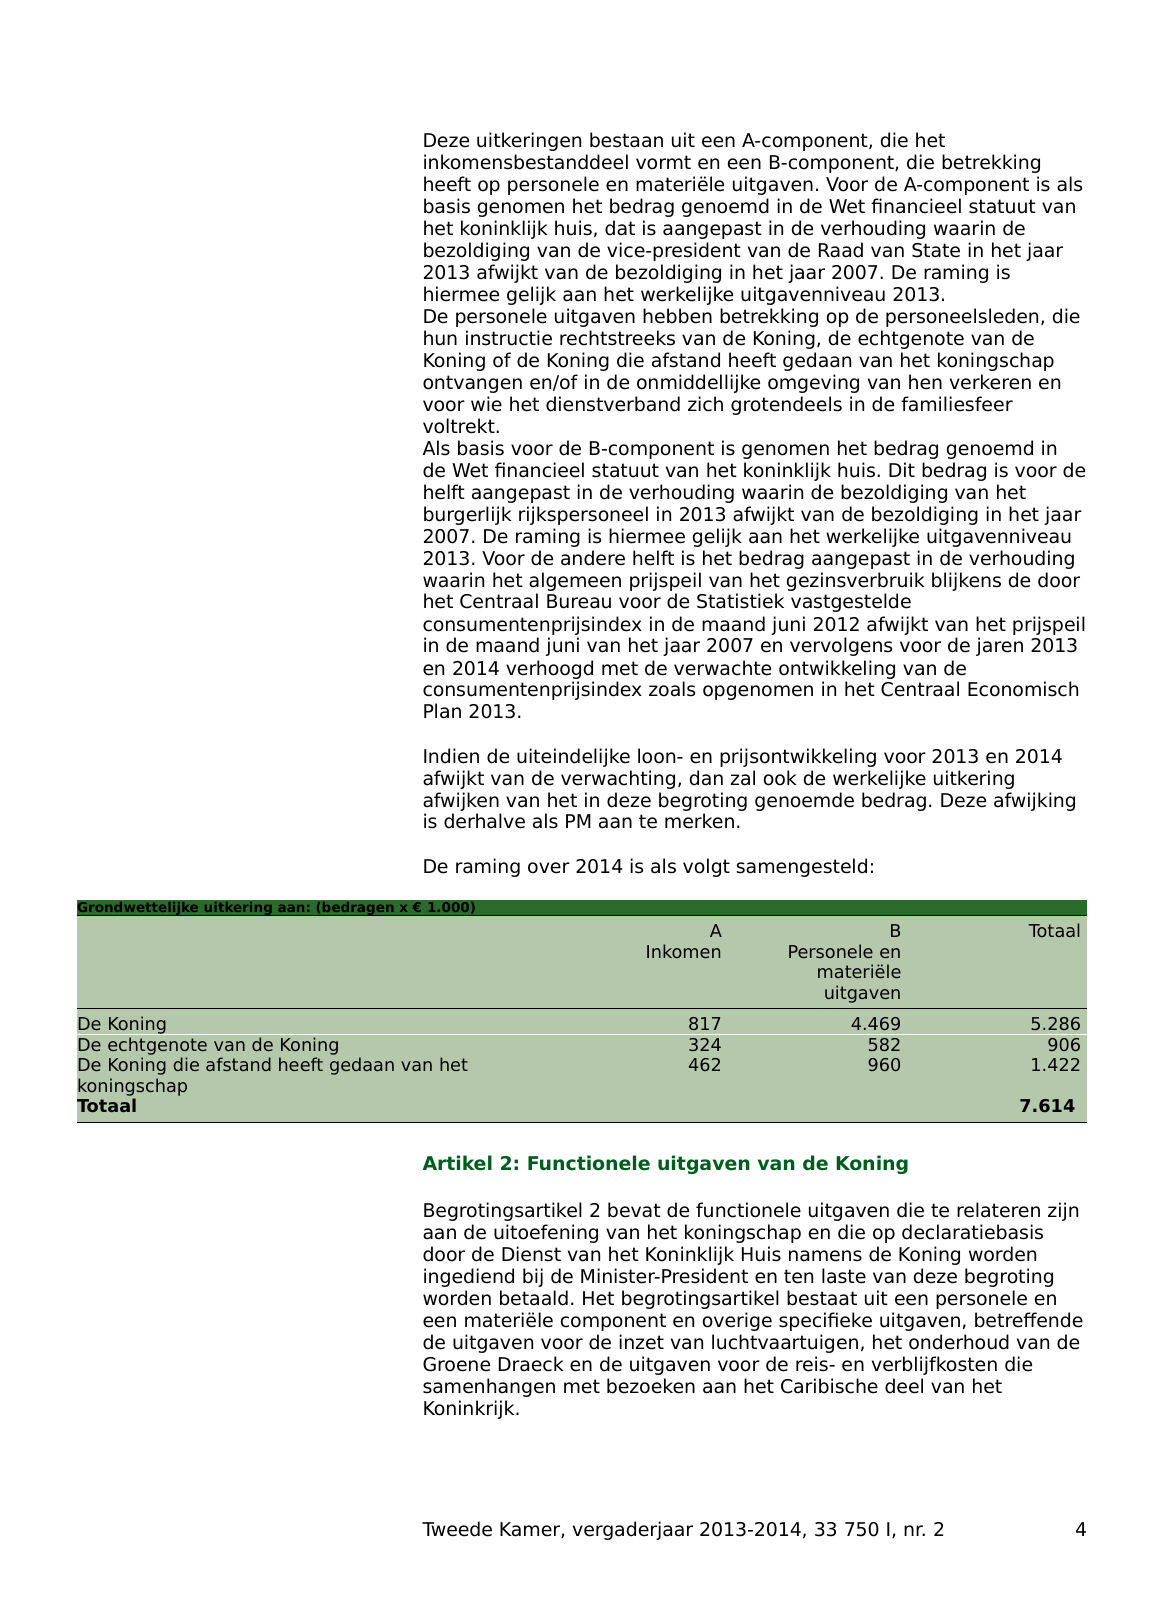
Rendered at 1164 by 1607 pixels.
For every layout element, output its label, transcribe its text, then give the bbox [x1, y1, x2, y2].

table_cell De echtgenote van de Koning [77, 1035, 548, 1055]
table_cell B Personele en materiële uitgaven [728, 916, 907, 1008]
table_cell 4.469 [728, 1009, 907, 1034]
table_cell 582 [728, 1035, 907, 1055]
subtitle Artikel 2: Functionele uitgaven van de Koning [422, 1153, 1087, 1175]
table_cell 1.422 [907, 1055, 1087, 1096]
table_cell Totaal [907, 916, 1087, 1008]
table_cell De Koning die afstand heeft gedaan van het koningschap [77, 1055, 548, 1096]
table_cell [728, 1096, 907, 1122]
table_cell [548, 1096, 727, 1122]
table_cell 906 [907, 1035, 1087, 1055]
table_cell Totaal [77, 1096, 548, 1122]
table_cell 5.286 [907, 1009, 1087, 1034]
text Begrotingsartikel 2 bevat de functionele uitgaven die te relateren zijn aan de uitoefening van het koningschap en die op declaratiebasis door de Dienst van het Koninklijk Huis namens de Koning worden ingediend bij de Minister-President en ten laste van deze begroting worden betaald. Het begrotingsartikel bestaat uit een personele en een materiële component en overige specifieke uitgaven, betreffende de uitgaven voor de inzet van luchtvaartuigen, het onderhoud van de Groene Draeck en de uitgaven voor de reis- en verblijfkosten die samenhangen met bezoeken aan het Caribische deel van het Koninkrijk. [422, 1200, 1087, 1419]
text Deze uitkeringen bestaan uit een A-component, die het inkomensbestanddeel vormt en een B-component, die betrekking heeft op personele en materiële uitgaven. Voor de A-component is als basis genomen het bedrag genoemd in de Wet financieel statuut van het koninklijk huis, dat is aangepast in de verhouding waarin de bezoldiging van de vice-president van de Raad van State in het jaar 2013 afwijkt van de bezoldiging in het jaar 2007. De raming is hiermee gelijk aan het werkelijke uitgavenniveau 2013. [422, 130, 1087, 306]
text De raming over 2014 is als volgt samengesteld: [422, 856, 1087, 878]
text Als basis voor de B-component is genomen het bedrag genoemd in de Wet financieel statuut van het koninklijk huis. Dit bedrag is voor de helft aangepast in de verhouding waarin de bezoldiging van het burgerlijk rijkspersoneel in 2013 afwijkt van de bezoldiging in het jaar 2007. De raming is hiermee gelijk aan het werkelijke uitgavenniveau 2013. Voor de andere helft is het bedrag aangepast in de verhouding waarin het algemeen prijspeil van het gezinsverbruik blijkens de door het Centraal Bureau voor de Statistiek vastgestelde consumentenprijsindex in de maand juni 2012 afwijkt van het prijspeil in de maand juni van het jaar 2007 en vervolgens voor de jaren 2013 en 2014 verhoogd met de verwachte ontwikkeling van de consumentenprijsindex zoals opgenomen in het Centraal Economisch Plan 2013. [422, 438, 1087, 723]
table_header Grondwettelijke uitkering aan: (bedragen x € 1.000) [77, 900, 1087, 915]
table_cell 960 [728, 1055, 907, 1096]
table_cell De Koning [77, 1009, 548, 1034]
table_cell A Inkomen [548, 916, 727, 1008]
table_cell [77, 916, 548, 1008]
table_cell 462 [548, 1055, 727, 1096]
text Indien de uiteindelijke loon- en prijsontwikkeling voor 2013 en 2014 afwijkt van de verwachting, dan zal ook de werkelijke uitkering afwijken van het in deze begroting genoemde bedrag. Deze afwijking is derhalve als PM aan te merken. [422, 746, 1087, 833]
table_cell 324 [548, 1035, 727, 1055]
table_cell 817 [548, 1009, 727, 1034]
table_cell 7.614 [907, 1096, 1087, 1122]
text De personele uitgaven hebben betrekking op de personeelsleden, die hun instructie rechtstreeks van de Koning, de echtgenote van de Koning of de Koning die afstand heeft gedaan van het koningschap ontvangen en/of in de onmiddellijke omgeving van hen verkeren en voor wie het dienstverband zich grotendeels in de familiesfeer voltrekt. [422, 306, 1087, 438]
